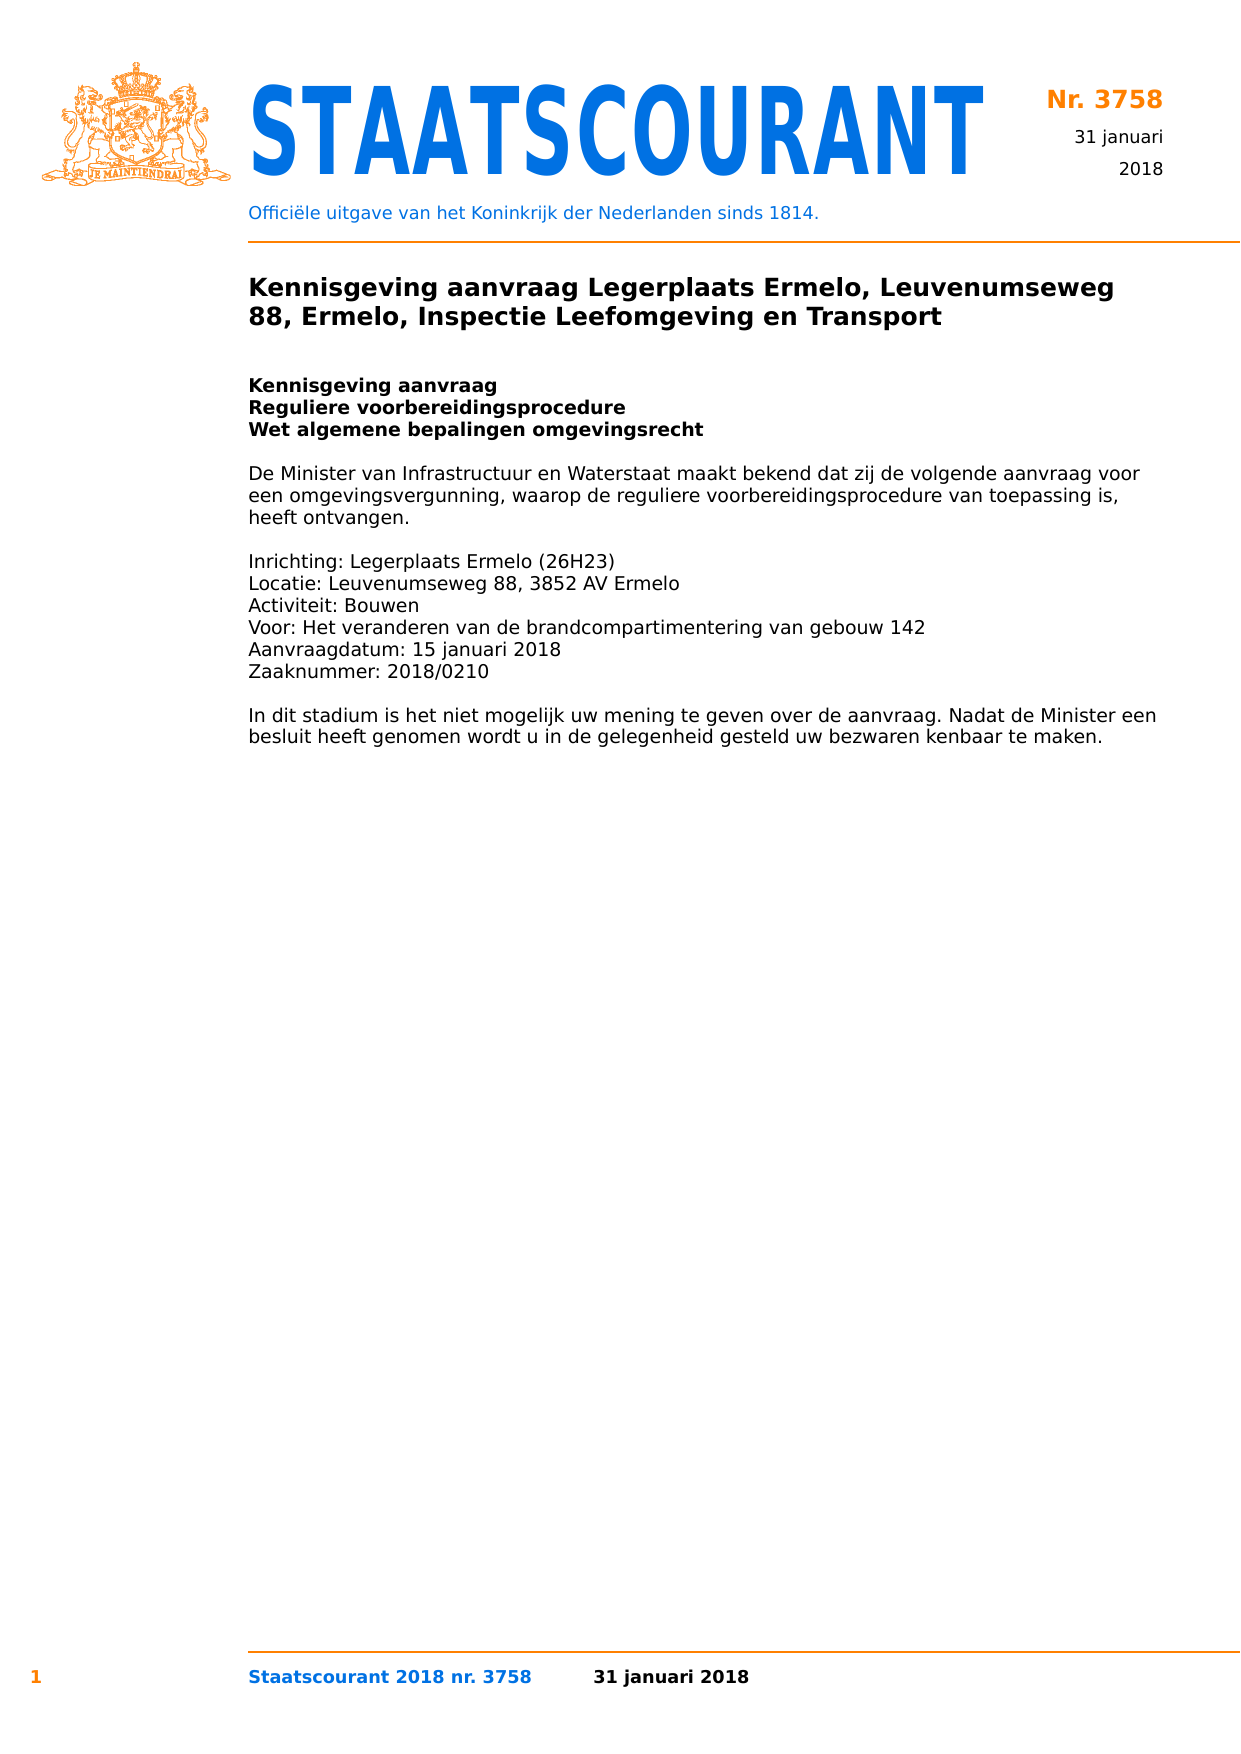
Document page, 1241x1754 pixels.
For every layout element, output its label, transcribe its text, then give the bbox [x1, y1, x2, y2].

text Reguliere voorbereidingsprocedure [248, 397, 1163, 419]
text Inrichting: Legerplaats Ermelo (26H23) [248, 551, 1163, 573]
table_cell 31 januari [998, 121, 1240, 153]
text Activiteit: Bouwen [248, 595, 1163, 617]
text Zaaknummer: 2018/0210 [248, 661, 1163, 683]
text De Minister van Infrastructuur en Waterstaat maakt bekend dat zij de volgende aanvraag voor een omgevingsvergunning, waarop de reguliere voorbereidingsprocedure van toepassing is, heeft ontvangen. [248, 463, 1163, 529]
picture [41, 62, 231, 186]
text Wet algemene bepalingen omgevingsrecht [248, 419, 1163, 441]
subtitle Kennisgeving aanvraag Legerplaats Ermelo, Leuvenumseweg 88, Ermelo, Inspectie Leefomgeving en Transport [248, 273, 1163, 331]
table_header [25, 62, 248, 241]
text In dit stadium is het niet mogelijk uw mening te geven over de aanvraag. Nadat de Minister een besluit heeft genomen wordt u in de gelegenheid gesteld uw bezwaren kenbaar te maken. [248, 704, 1163, 748]
text Aanvraagdatum: 15 januari 2018 [248, 639, 1163, 661]
table_cell Officiële uitgave van het Koninkrijk der Nederlanden sinds 1814. [248, 203, 1240, 241]
table_header Nr. 3758 [998, 62, 1240, 121]
table_cell 2018 [998, 153, 1240, 203]
text Kennisgeving aanvraag [248, 375, 1163, 397]
table_header STAATSCOURANT [248, 62, 998, 203]
text Voor: Het veranderen van de brandcompartimentering van gebouw 142 [248, 617, 1163, 639]
text Locatie: Leuvenumseweg 88, 3852 AV Ermelo [248, 573, 1163, 595]
